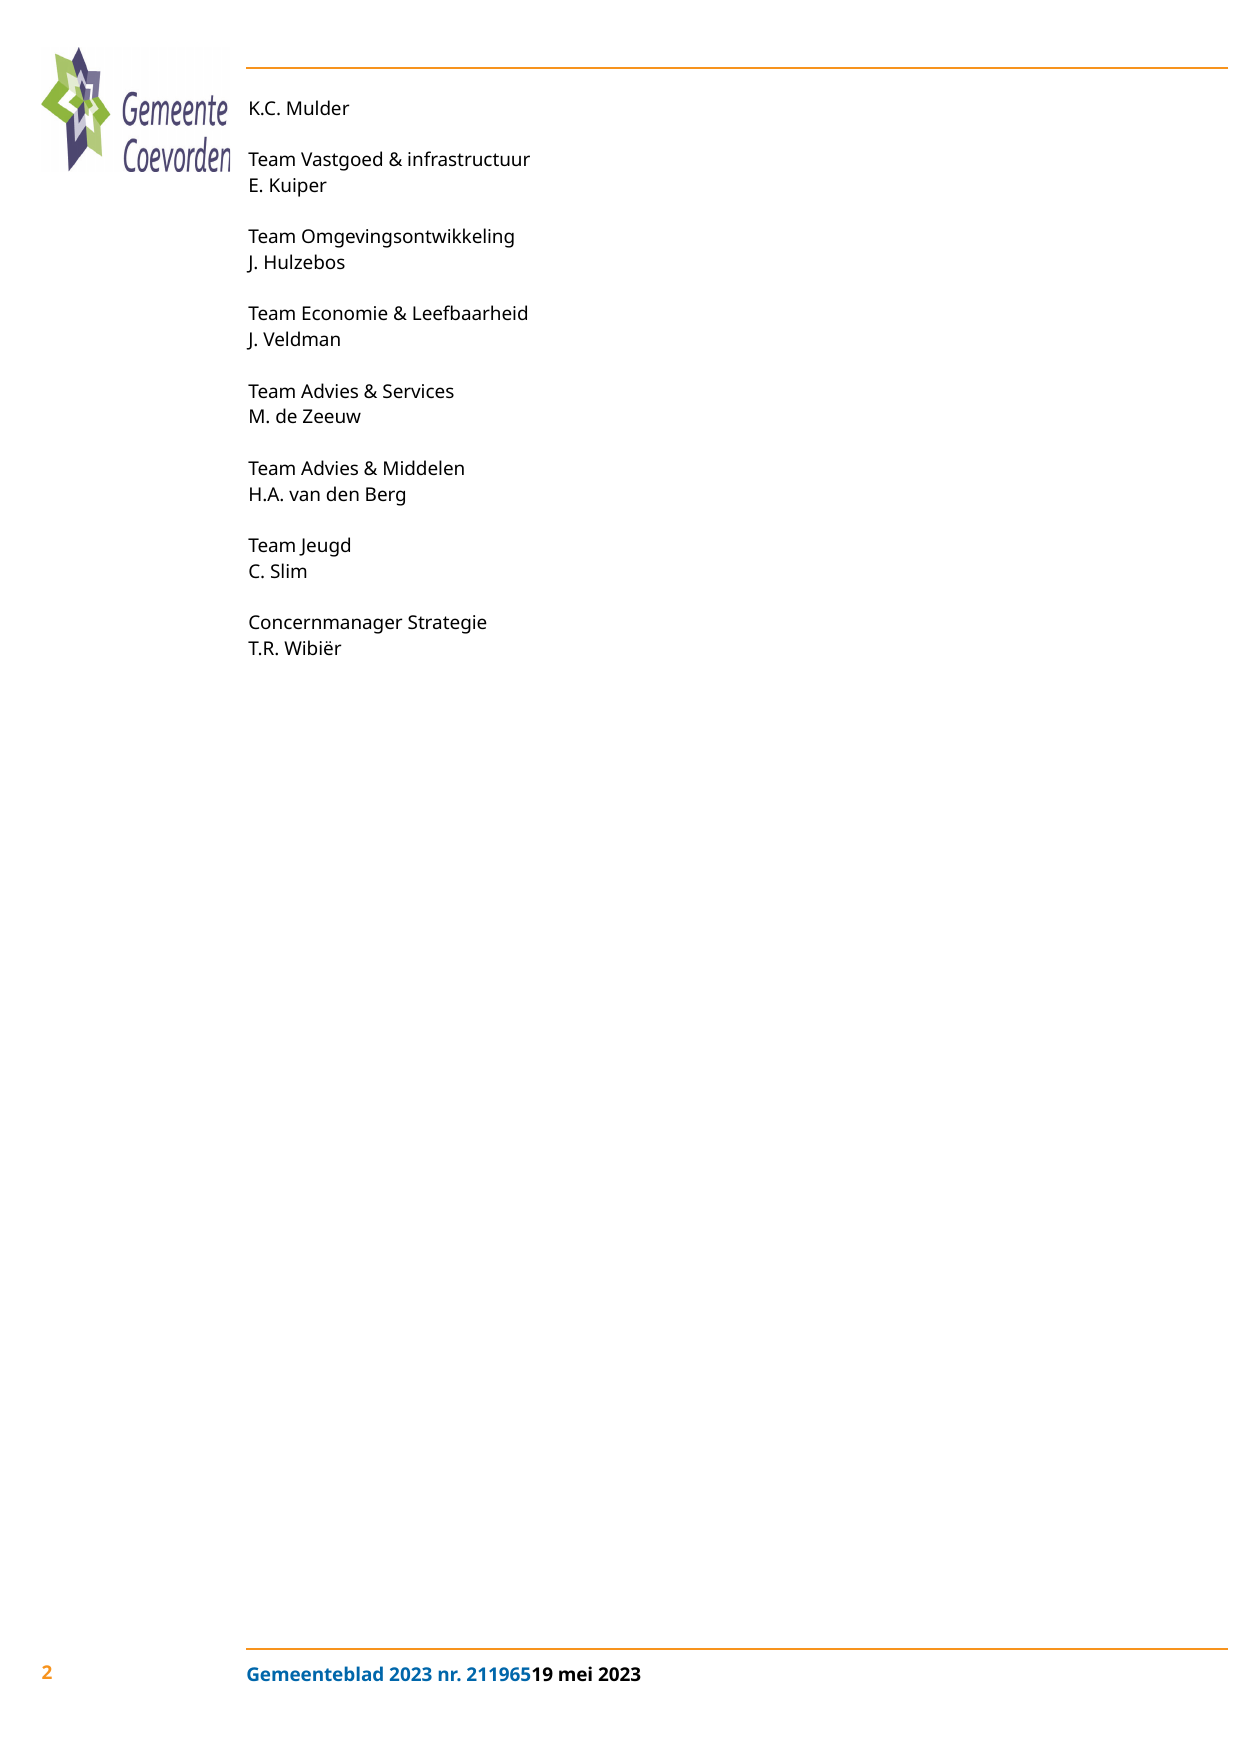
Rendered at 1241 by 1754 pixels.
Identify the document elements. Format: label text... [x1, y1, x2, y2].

text Team Economie & Leefbaarheid [248, 301, 1152, 326]
text Team Advies & Services [248, 378, 1152, 403]
text Team Vastgoed & infrastructuur [248, 146, 1152, 172]
text J. Hulzebos [248, 249, 1152, 275]
text J. Veldman [248, 326, 1152, 352]
text E. Kuiper [248, 172, 1152, 198]
text T.R. Wibiër [248, 635, 1152, 661]
text Team Jeugd [248, 532, 1152, 558]
text Team Advies & Middelen [248, 455, 1152, 481]
text H.A. van den Berg [248, 481, 1152, 506]
text Team Omgevingsontwikkeling [248, 223, 1152, 249]
picture [41, 47, 231, 172]
text C. Slim [248, 558, 1152, 584]
text Concernmanager Strategie [248, 609, 1152, 635]
text K.C. Mulder [248, 95, 1152, 121]
text M. de Zeeuw [248, 403, 1152, 429]
